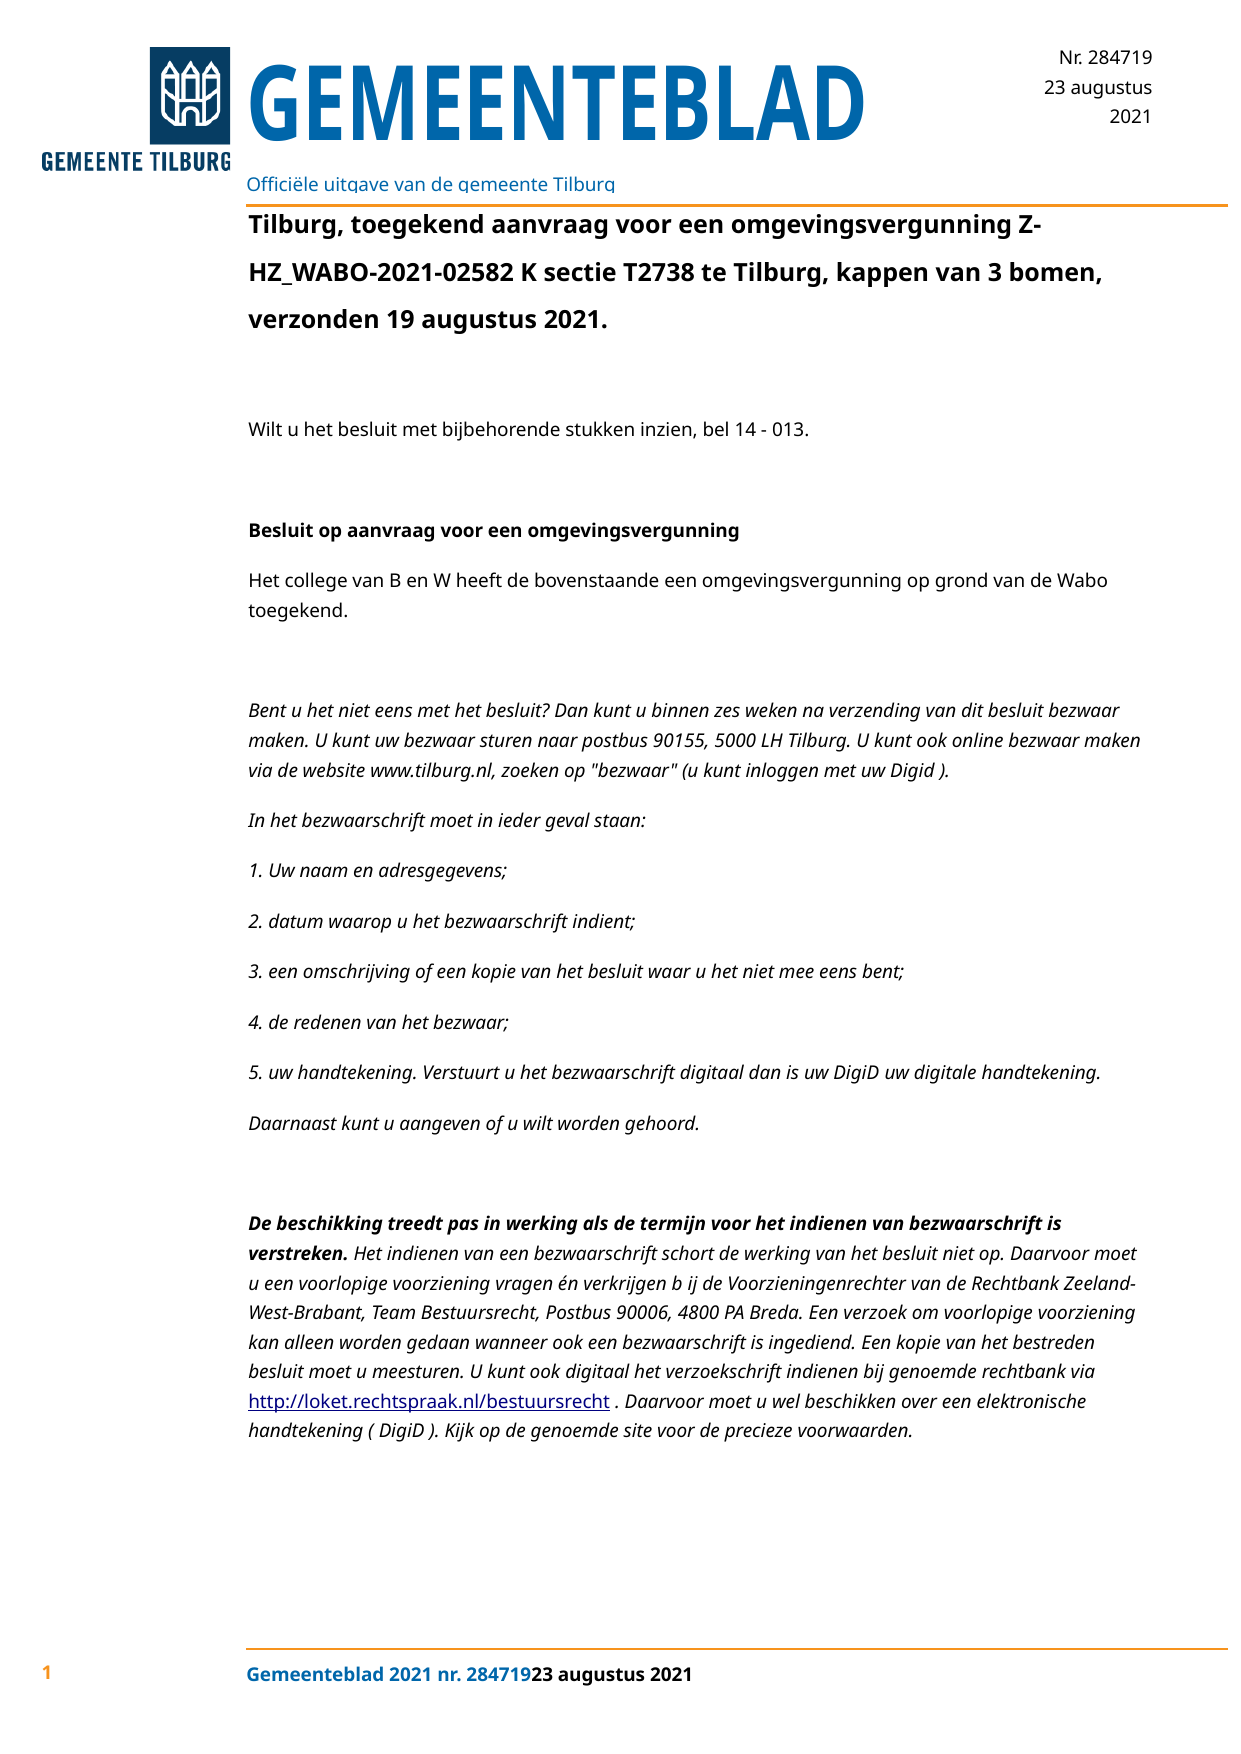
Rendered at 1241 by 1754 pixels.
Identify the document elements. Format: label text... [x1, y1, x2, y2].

text 5. uw handtekening. Verstuurt u het bezwaarschrift digitaal dan is uw DigiD uw digitale handtekening. [248, 1059, 1152, 1085]
text Besluit op aanvraag voor een omgevingsvergunning [248, 517, 1152, 542]
text Tilburg, toegekend aanvraag voor een omgevingsvergunning Z-HZ_WABO-2021-02582 K sectie T2738 te Tilburg, kappen van 3 bomen, verzonden 19 augustus 2021. [248, 207, 1152, 336]
text 2. datum waarop u het bezwaarschrift indient; [248, 908, 1152, 934]
text 4. de redenen van het bezwaar; [248, 1009, 1152, 1034]
text In het bezwaarschrift moet in ieder geval staan: [248, 807, 1152, 833]
text Wilt u het besluit met bijbehorende stukken inzien, bel 14 - 013. [248, 416, 1152, 442]
text 3. een omschrijving of een kopie van het besluit waar u het niet mee eens bent; [248, 958, 1152, 984]
picture [41, 47, 231, 172]
text De beschikking treedt pas in werking als de termijn voor het indienen van bezwaarschrift is verstreken. Het indienen van een bezwaarschrift schort de werking van het besluit niet op. Daarvoor moet u een voorlopige voorziening vragen én verkrijgen b ij de Voorzieningenrechter van de Rechtbank Zeeland-West-Brabant, Team Bestuursrecht, Postbus 90006, 4800 PA Breda. Een verzoek om voorlopige voorziening kan alleen worden gedaan wanneer ook een bezwaarschrift is ingediend. Een kopie van het bestreden besluit moet u meesturen. U kunt ook digitaal het verzoekschrift indienen bij genoemde rechtbank via http://loket.rechtspraak.nl/bestuursrecht . Daarvoor moet u wel beschikken over een elektronische handtekening ( DigiD ). Kijk op de genoemde site voor de precieze voorwaarden. [248, 1211, 1152, 1443]
text Het college van B en W heeft de bovenstaande een omgevingsvergunning op grond van de Wabo toegekend. [248, 567, 1152, 622]
text 1. Uw naam en adresgegevens; [248, 858, 1152, 883]
text Bent u het niet eens met het besluit? Dan kunt u binnen zes weken na verzending van dit besluit bezwaar maken. U kunt uw bezwaar sturen naar postbus 90155, 5000 LH Tilburg. U kunt ook online bezwaar maken via de website www.tilburg.nl, zoeken op "bezwaar" (u kunt inloggen met uw Digid ). [248, 698, 1152, 782]
text Daarnaast kunt u aangeven of u wilt worden gehoord. [248, 1110, 1152, 1135]
